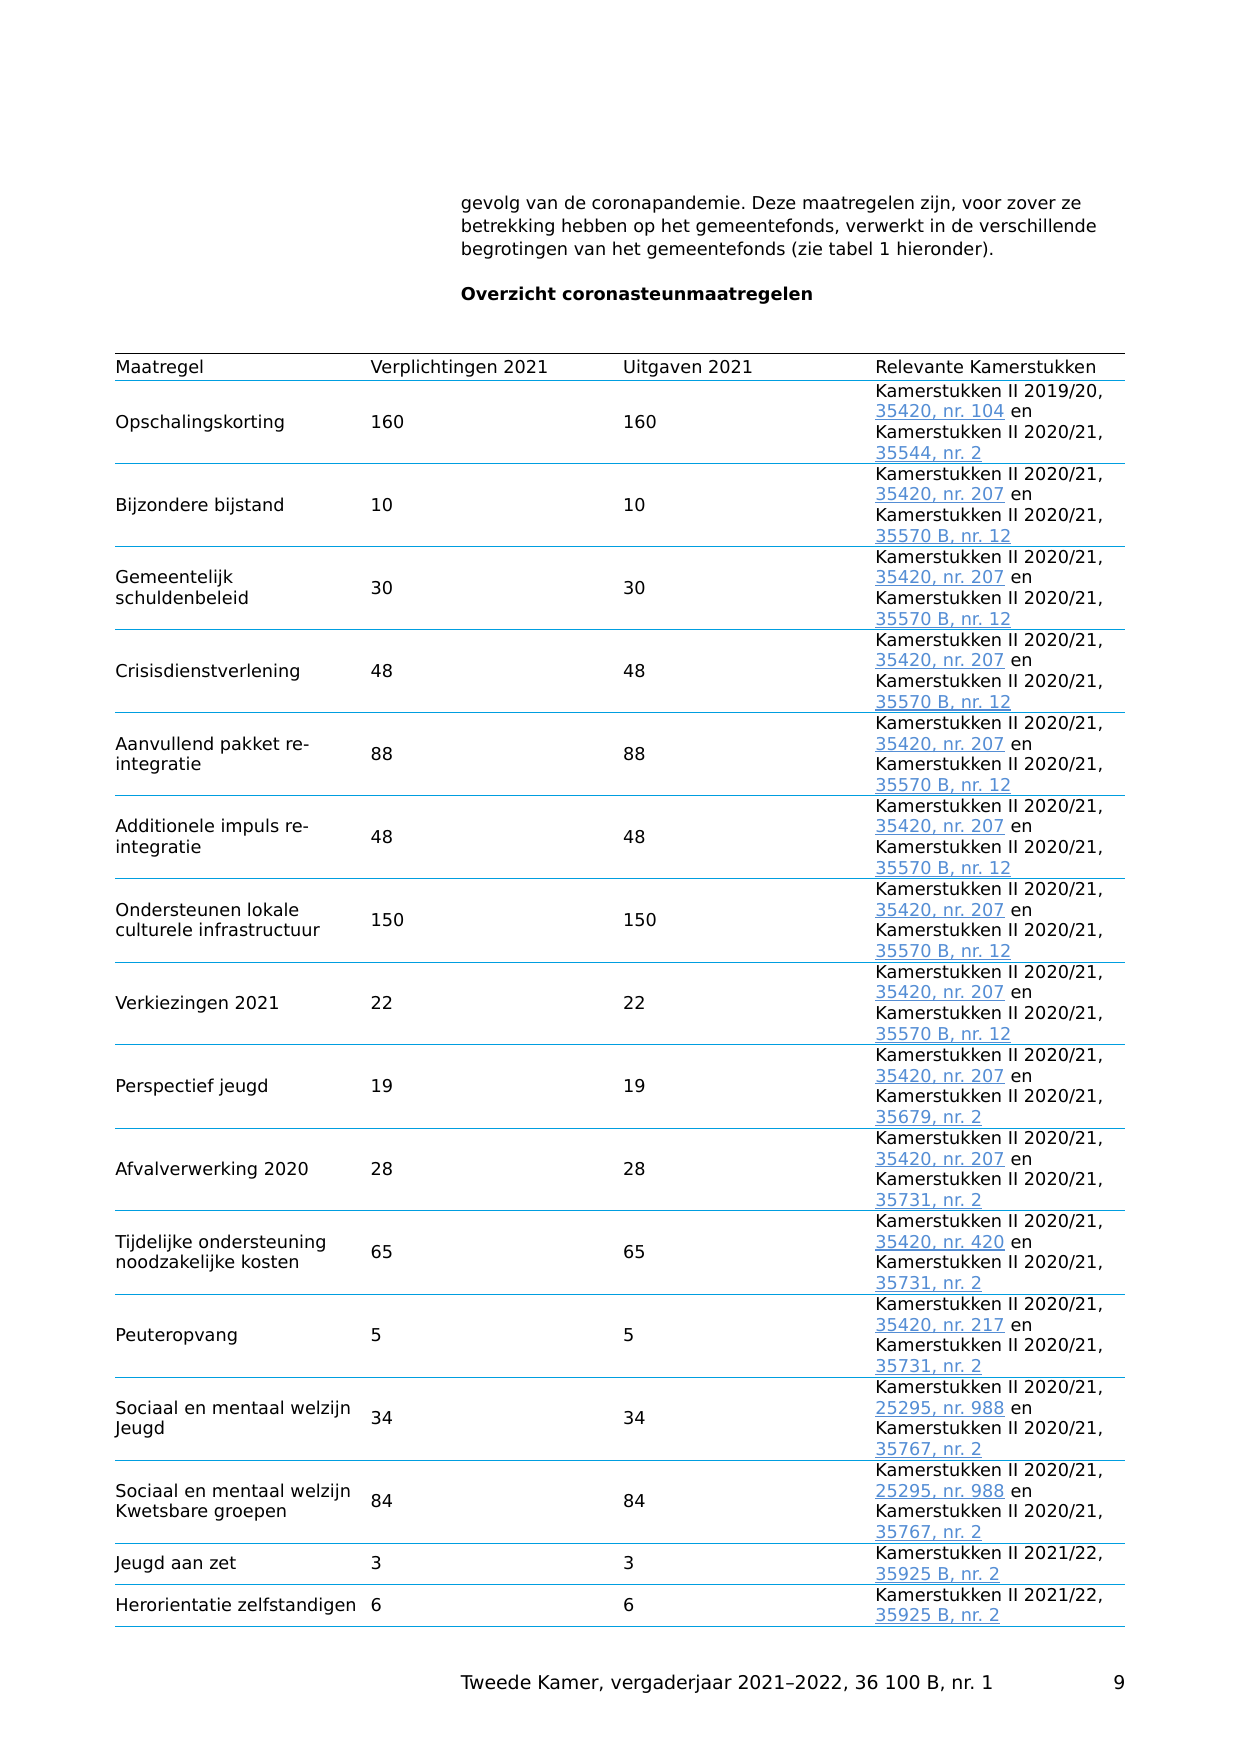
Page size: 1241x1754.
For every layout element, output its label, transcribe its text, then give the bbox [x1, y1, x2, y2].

table_cell Peuteropvang [115, 1295, 367, 1376]
table_cell Kamerstukken II 2019/20, 35420, nr. 104 en Kamerstukken II 2020/21, 35544, nr. 2 [872, 381, 1125, 463]
table_cell 28 [368, 1129, 620, 1210]
table_cell Sociaal en mentaal welzijn Kwetsbare groepen [115, 1461, 367, 1542]
table_cell Kamerstukken II 2020/21, 35420, nr. 207 en Kamerstukken II 2020/21, 35570 B, nr. 12 [872, 963, 1125, 1044]
table_cell Uitgaven 2021 [620, 354, 872, 380]
table_cell Kamerstukken II 2020/21, 35420, nr. 207 en Kamerstukken II 2020/21, 35570 B, nr. 12 [872, 630, 1125, 712]
text gevolg van de coronapandemie. Deze maatregelen zijn, voor zover ze betrekking hebben op het gemeentefonds, verwerkt in de verschillende begrotingen van het gemeentefonds (zie tabel 1 hieronder). [461, 191, 1125, 259]
table_cell 3 [368, 1544, 620, 1584]
table_cell Kamerstukken II 2020/21, 25295, nr. 988 en Kamerstukken II 2020/21, 35767, nr. 2 [872, 1461, 1125, 1542]
table_cell Kamerstukken II 2020/21, 25295, nr. 988 en Kamerstukken II 2020/21, 35767, nr. 2 [872, 1378, 1125, 1459]
table_cell Verplichtingen 2021 [368, 354, 620, 380]
table_cell 48 [620, 796, 872, 878]
table_cell Kamerstukken II 2021/22, 35925 B, nr. 2 [872, 1585, 1125, 1626]
table_cell Kamerstukken II 2020/21, 35420, nr. 207 en Kamerstukken II 2020/21, 35570 B, nr. 12 [872, 713, 1125, 795]
table_cell 19 [368, 1045, 620, 1127]
table_cell Kamerstukken II 2020/21, 35420, nr. 207 en Kamerstukken II 2020/21, 35570 B, nr. 12 [872, 796, 1125, 878]
table_cell 84 [368, 1461, 620, 1542]
table_cell Ondersteunen lokale culturele infrastructuur [115, 879, 367, 961]
table_cell 88 [368, 713, 620, 795]
table_cell Tijdelijke ondersteuning noodzakelijke kosten [115, 1211, 367, 1293]
table_cell 160 [620, 381, 872, 463]
table_cell Kamerstukken II 2020/21, 35420, nr. 217 en Kamerstukken II 2020/21, 35731, nr. 2 [872, 1295, 1125, 1376]
table_cell 19 [620, 1045, 872, 1127]
table_cell Sociaal en mentaal welzijn Jeugd [115, 1378, 367, 1459]
table_cell 3 [620, 1544, 872, 1584]
table_cell Afvalverwerking 2020 [115, 1129, 367, 1210]
table_cell Crisisdienstverlening [115, 630, 367, 712]
table_cell Kamerstukken II 2020/21, 35420, nr. 207 en Kamerstukken II 2020/21, 35570 B, nr. 12 [872, 464, 1125, 546]
table_cell 30 [368, 547, 620, 629]
table_cell Maatregel [115, 354, 367, 380]
table_cell 22 [620, 963, 872, 1044]
table_cell Perspectief jeugd [115, 1045, 367, 1127]
table_cell 6 [620, 1585, 872, 1626]
table_cell 150 [368, 879, 620, 961]
table_cell Kamerstukken II 2020/21, 35420, nr. 207 en Kamerstukken II 2020/21, 35570 B, nr. 12 [872, 879, 1125, 961]
table_cell 34 [620, 1378, 872, 1459]
table_cell 48 [368, 630, 620, 712]
table_cell 5 [620, 1295, 872, 1376]
table_cell 84 [620, 1461, 872, 1542]
table_cell Bijzondere bijstand [115, 464, 367, 546]
table_cell 28 [620, 1129, 872, 1210]
table_cell Kamerstukken II 2020/21, 35420, nr. 207 en Kamerstukken II 2020/21, 35679, nr. 2 [872, 1045, 1125, 1127]
table_cell 30 [620, 547, 872, 629]
table_cell Kamerstukken II 2020/21, 35420, nr. 207 en Kamerstukken II 2020/21, 35731, nr. 2 [872, 1129, 1125, 1210]
table_cell 48 [368, 796, 620, 878]
table_cell 34 [368, 1378, 620, 1459]
table_cell 65 [368, 1211, 620, 1293]
table_cell 150 [620, 879, 872, 961]
table_cell Additionele impuls re-integratie [115, 796, 367, 878]
table_cell Herorientatie zelfstandigen [115, 1585, 367, 1626]
table_cell Kamerstukken II 2020/21, 35420, nr. 420 en Kamerstukken II 2020/21, 35731, nr. 2 [872, 1211, 1125, 1293]
table_cell 10 [368, 464, 620, 546]
table_cell 6 [368, 1585, 620, 1626]
table_cell Gemeentelijk schuldenbeleid [115, 547, 367, 629]
table_cell Opschalingskorting [115, 381, 367, 463]
table_cell 48 [620, 630, 872, 712]
table_header Tabel 1 Overzicht coronasteunmaatregelen (bedragen x € 1 mln.) [115, 328, 1125, 353]
text Overzicht coronasteunmaatregelen [461, 282, 1125, 305]
table_cell Verkiezingen 2021 [115, 963, 367, 1044]
table_cell Aanvullend pakket re-integratie [115, 713, 367, 795]
table_cell 10 [620, 464, 872, 546]
table_cell Jeugd aan zet [115, 1544, 367, 1584]
table_cell 88 [620, 713, 872, 795]
table_cell Kamerstukken II 2021/22, 35925 B, nr. 2 [872, 1544, 1125, 1584]
table_cell 65 [620, 1211, 872, 1293]
table_cell 22 [368, 963, 620, 1044]
table_cell 5 [368, 1295, 620, 1376]
table_cell Kamerstukken II 2020/21, 35420, nr. 207 en Kamerstukken II 2020/21, 35570 B, nr. 12 [872, 547, 1125, 629]
table_cell Relevante Kamerstukken [872, 354, 1125, 380]
table_cell 160 [368, 381, 620, 463]
